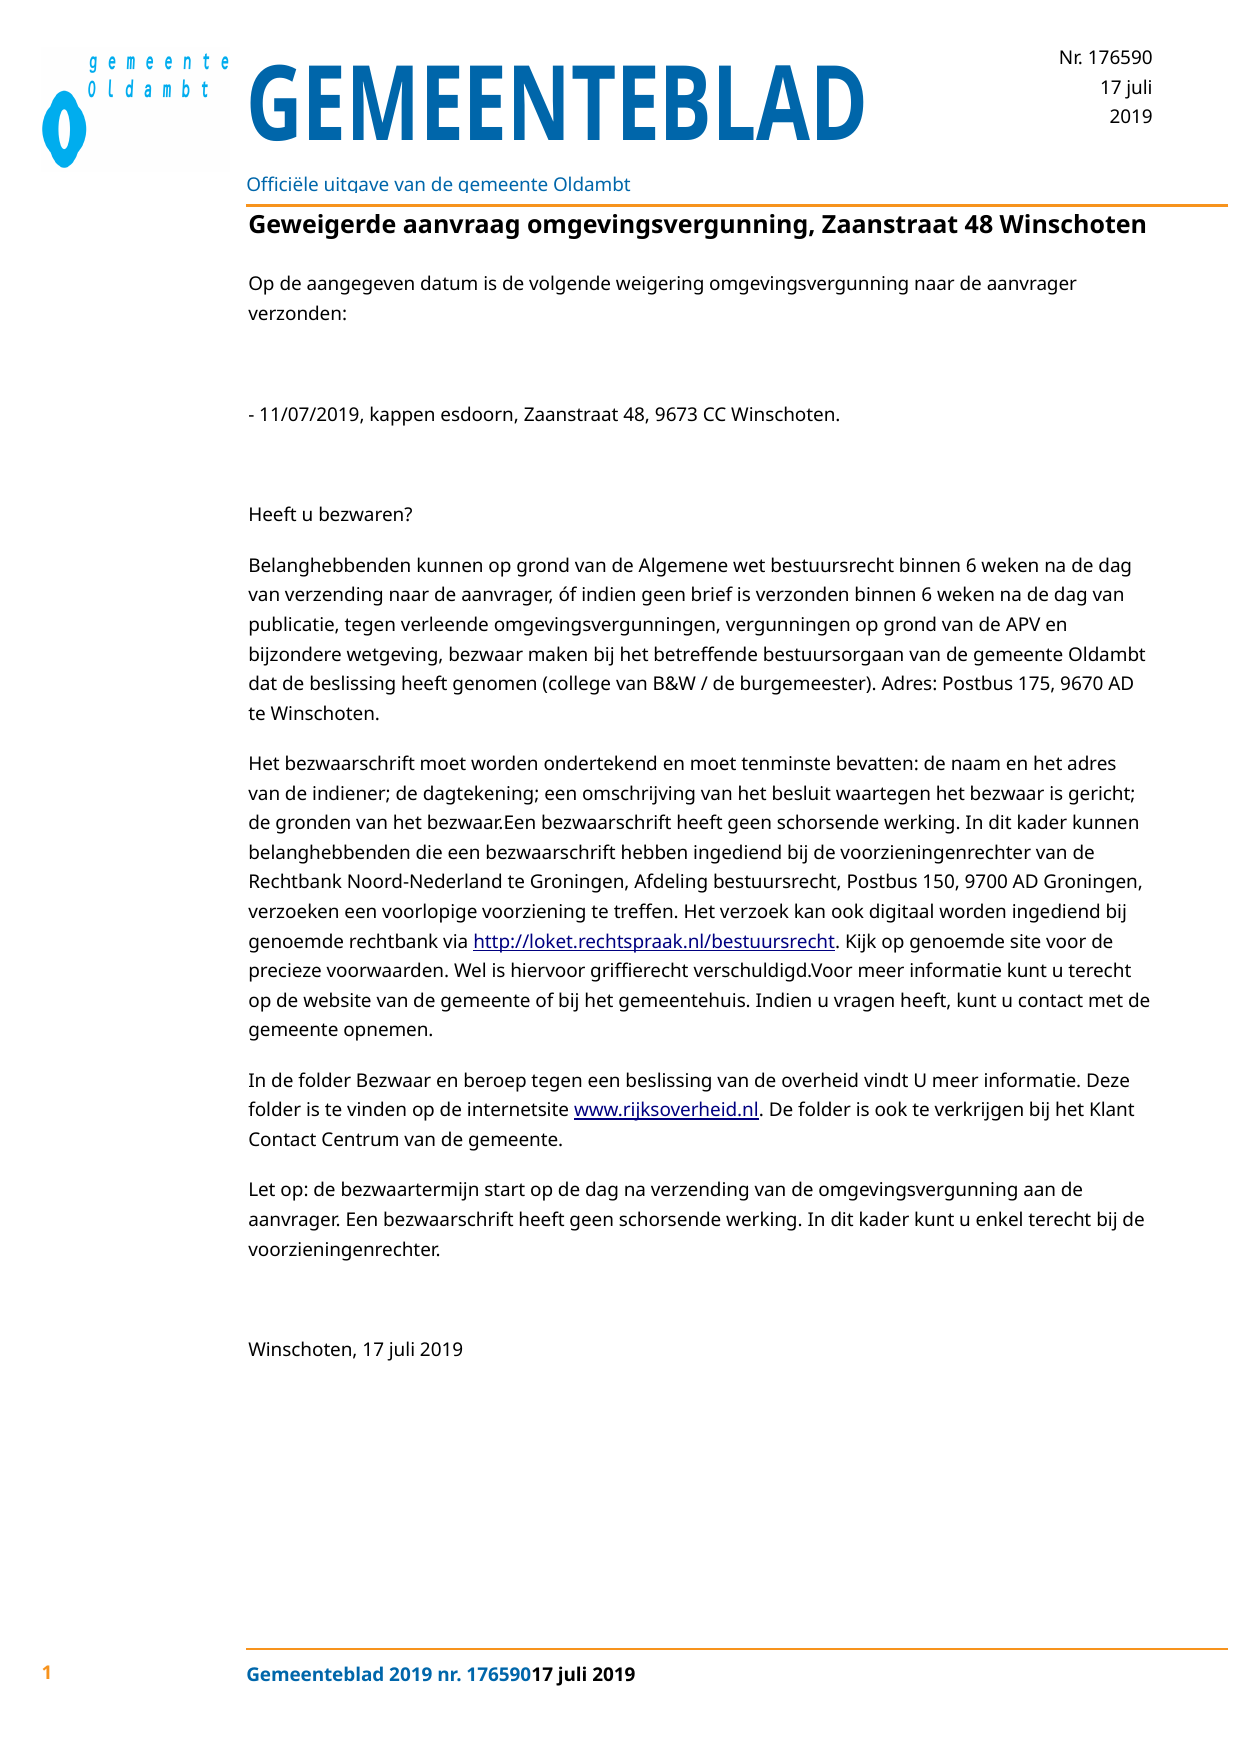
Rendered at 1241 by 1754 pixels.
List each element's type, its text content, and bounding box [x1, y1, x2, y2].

text - 11/07/2019, kappen esdoorn, Zaanstraat 48, 9673 CC Winschoten. [248, 401, 1152, 426]
text Belanghebbenden kunnen op grond van de Algemene wet bestuursrecht binnen 6 weken na de dag van verzending naar de aanvrager, óf indien geen brief is verzonden binnen 6 weken na de dag van publicatie, tegen verleende omgevingsvergunningen, vergunningen op grond van de APV en bijzondere wetgeving, bezwaar maken bij het betreffende bestuursorgaan van de gemeente Oldambt dat de beslissing heeft genomen (college van B&W / de burgemeester). Adres: Postbus 175, 9670 AD te Winschoten. [248, 552, 1152, 726]
text Heeft u bezwaren? [248, 502, 1152, 527]
text Op de aangegeven datum is de volgende weigering omgevingsvergunning naar de aanvrager verzonden: [248, 270, 1152, 326]
picture [41, 47, 231, 172]
text Het bezwaarschrift moet worden ondertekend en moet tenminste bevatten: de naam en het adres van de indiener; de dagtekening; een omschrijving van het besluit waartegen het bezwaar is gericht; de gronden van het bezwaar.Een bezwaarschrift heeft geen schorsende werking. In dit kader kunnen belanghebbenden die een bezwaarschrift hebben ingediend bij de voorzieningenrechter van de Rechtbank Noord-Nederland te Groningen, Afdeling bestuursrecht, Postbus 150, 9700 AD Groningen, verzoeken een voorlopige voorziening te treffen. Het verzoek kan ook digitaal worden ingediend bij genoemde rechtbank via http://loket.rechtspraak.nl/bestuursrecht. Kijk op genoemde site voor de precieze voorwaarden. Wel is hiervoor griffierecht verschuldigd.Voor meer informatie kunt u terecht op de website van de gemeente of bij het gemeentehuis. Indien u vragen heeft, kunt u contact met de gemeente opnemen. [248, 750, 1152, 1042]
text Geweigerde aanvraag omgevingsvergunning, Zaanstraat 48 Winschoten [248, 207, 1152, 241]
text In de folder Bezwaar en beroep tegen een beslissing van de overheid vindt U meer informatie. Deze folder is te vinden op de internetsite www.rijksoverheid.nl. De folder is ook te verkrijgen bij het Klant Contact Centrum van de gemeente. [248, 1067, 1152, 1152]
text Winschoten, 17 juli 2019 [248, 1337, 1152, 1362]
text Let op: de bezwaartermijn start op de dag na verzending van de omgevingsvergunning aan de aanvrager. Een bezwaarschrift heeft geen schorsende werking. In dit kader kunt u enkel terecht bij de voorzieningenrechter. [248, 1177, 1152, 1261]
